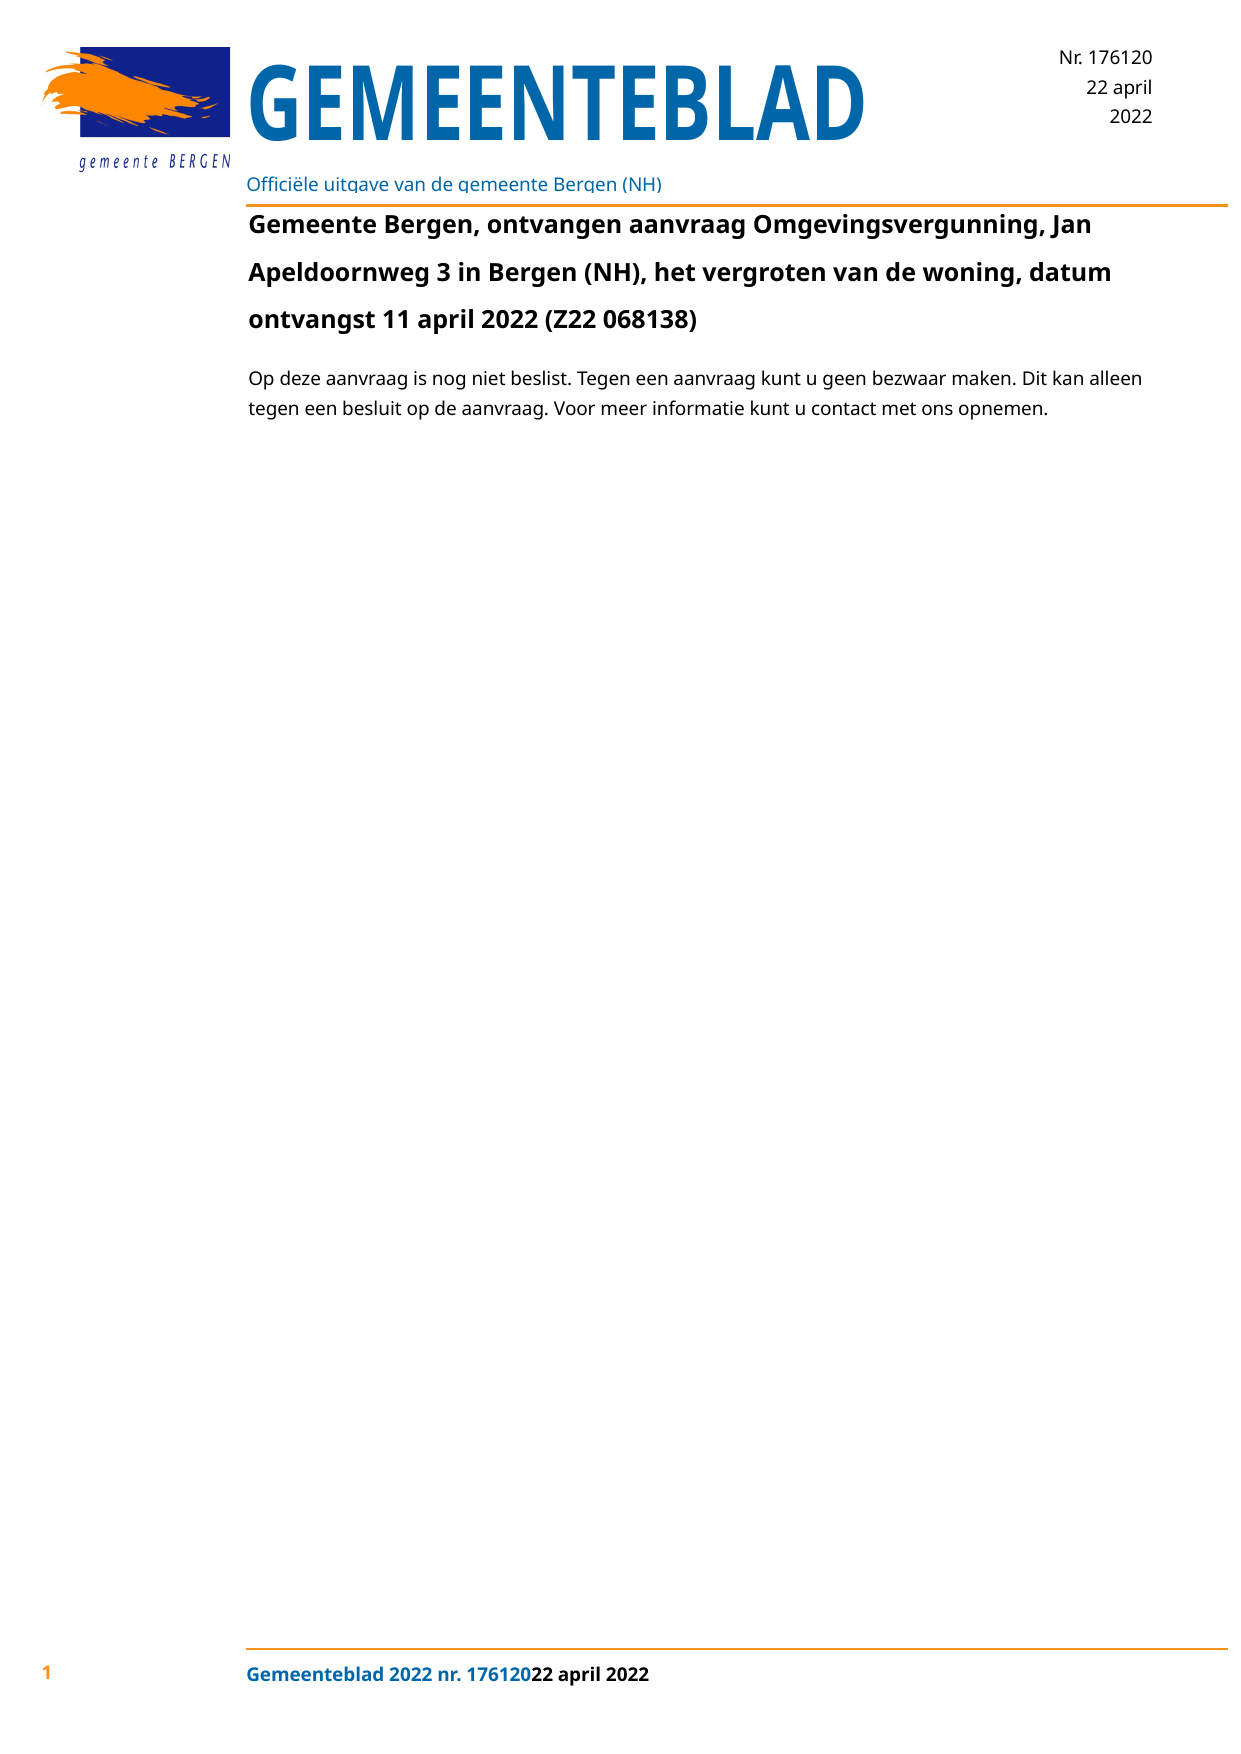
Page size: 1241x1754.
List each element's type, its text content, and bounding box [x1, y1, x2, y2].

text Op deze aanvraag is nog niet beslist. Tegen een aanvraag kunt u geen bezwaar maken. Dit kan alleen tegen een besluit op de aanvraag. Voor meer informatie kunt u contact met ons opnemen. [248, 366, 1152, 421]
picture [41, 47, 231, 172]
text Gemeente Bergen, ontvangen aanvraag Omgevingsvergunning, Jan Apeldoornweg 3 in Bergen (NH), het vergroten van de woning, datum ontvangst 11 april 2022 (Z22 068138) [248, 207, 1152, 336]
